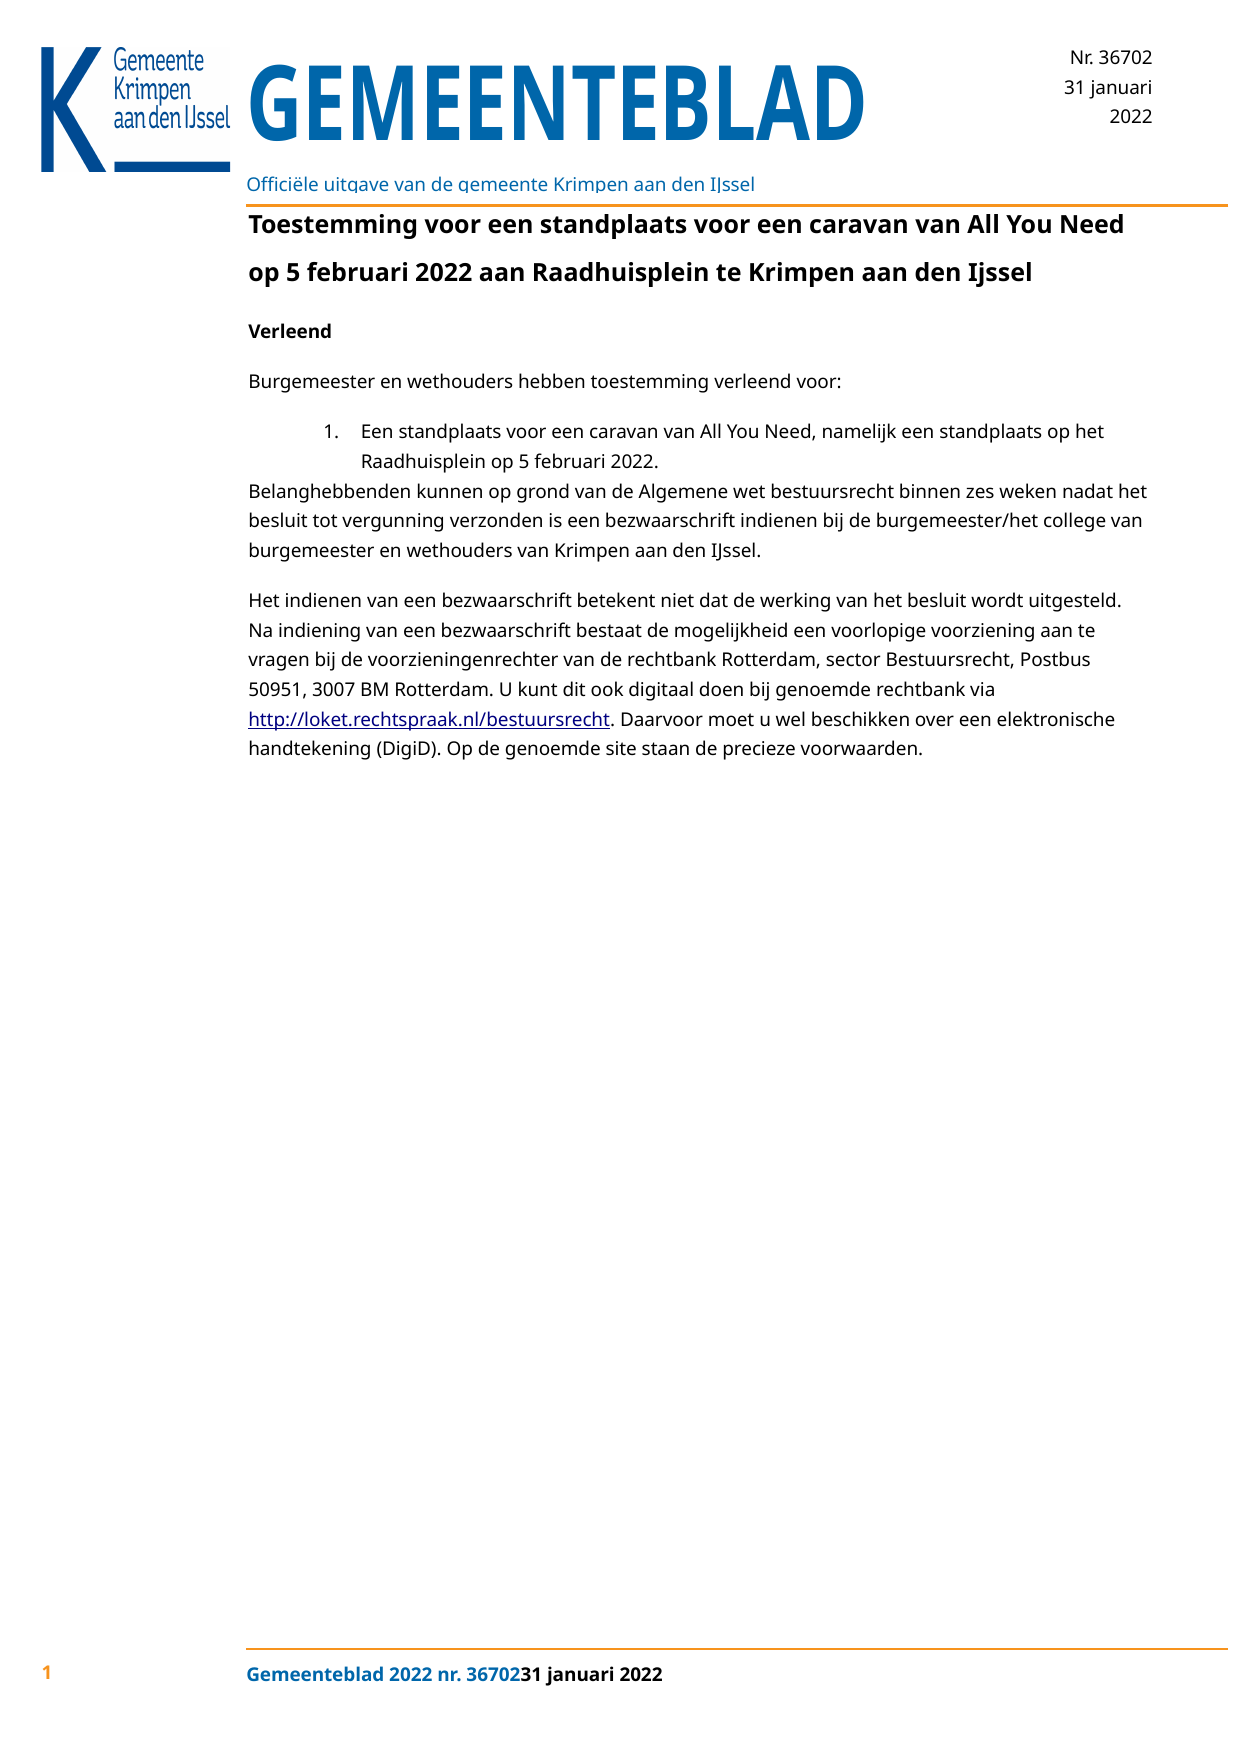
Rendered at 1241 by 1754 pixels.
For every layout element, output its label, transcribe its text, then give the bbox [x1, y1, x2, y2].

text Verleend [248, 318, 1152, 344]
text Het indienen van een bezwaarschrift betekent niet dat de werking van het besluit wordt uitgesteld. Na indiening van een bezwaarschrift bestaat de mogelijkheid een voorlopige voorziening aan te vragen bij de voorzieningenrechter van de rechtbank Rotterdam, sector Bestuursrecht, Postbus 50951, 3007 BM Rotterdam. U kunt dit ook digitaal doen bij genoemde rechtbank via http://loket.rechtspraak.nl/bestuursrecht. Daarvoor moet u wel beschikken over een elektronische handtekening (DigiD). Op de genoemde site staan de precieze voorwaarden. [248, 587, 1152, 761]
picture [41, 47, 231, 172]
text Belanghebbenden kunnen op grond van de Algemene wet bestuursrecht binnen zes weken nadat het besluit tot vergunning verzonden is een bezwaarschrift indienen bij de burgemeester/het college van burgemeester en wethouders van Krimpen aan den IJssel. [248, 478, 1152, 563]
text Toestemming voor een standplaats voor een caravan van All You Need op 5 februari 2022 aan Raadhuisplein te Krimpen aan den Ijssel [248, 207, 1152, 288]
list Een standplaats voor een caravan van All You Need, namelijk een standplaats op het Raadhuisplein op 5 februari 2022. [323, 419, 1152, 474]
text Burgemeester en wethouders hebben toestemming verleend voor: [248, 368, 1152, 394]
